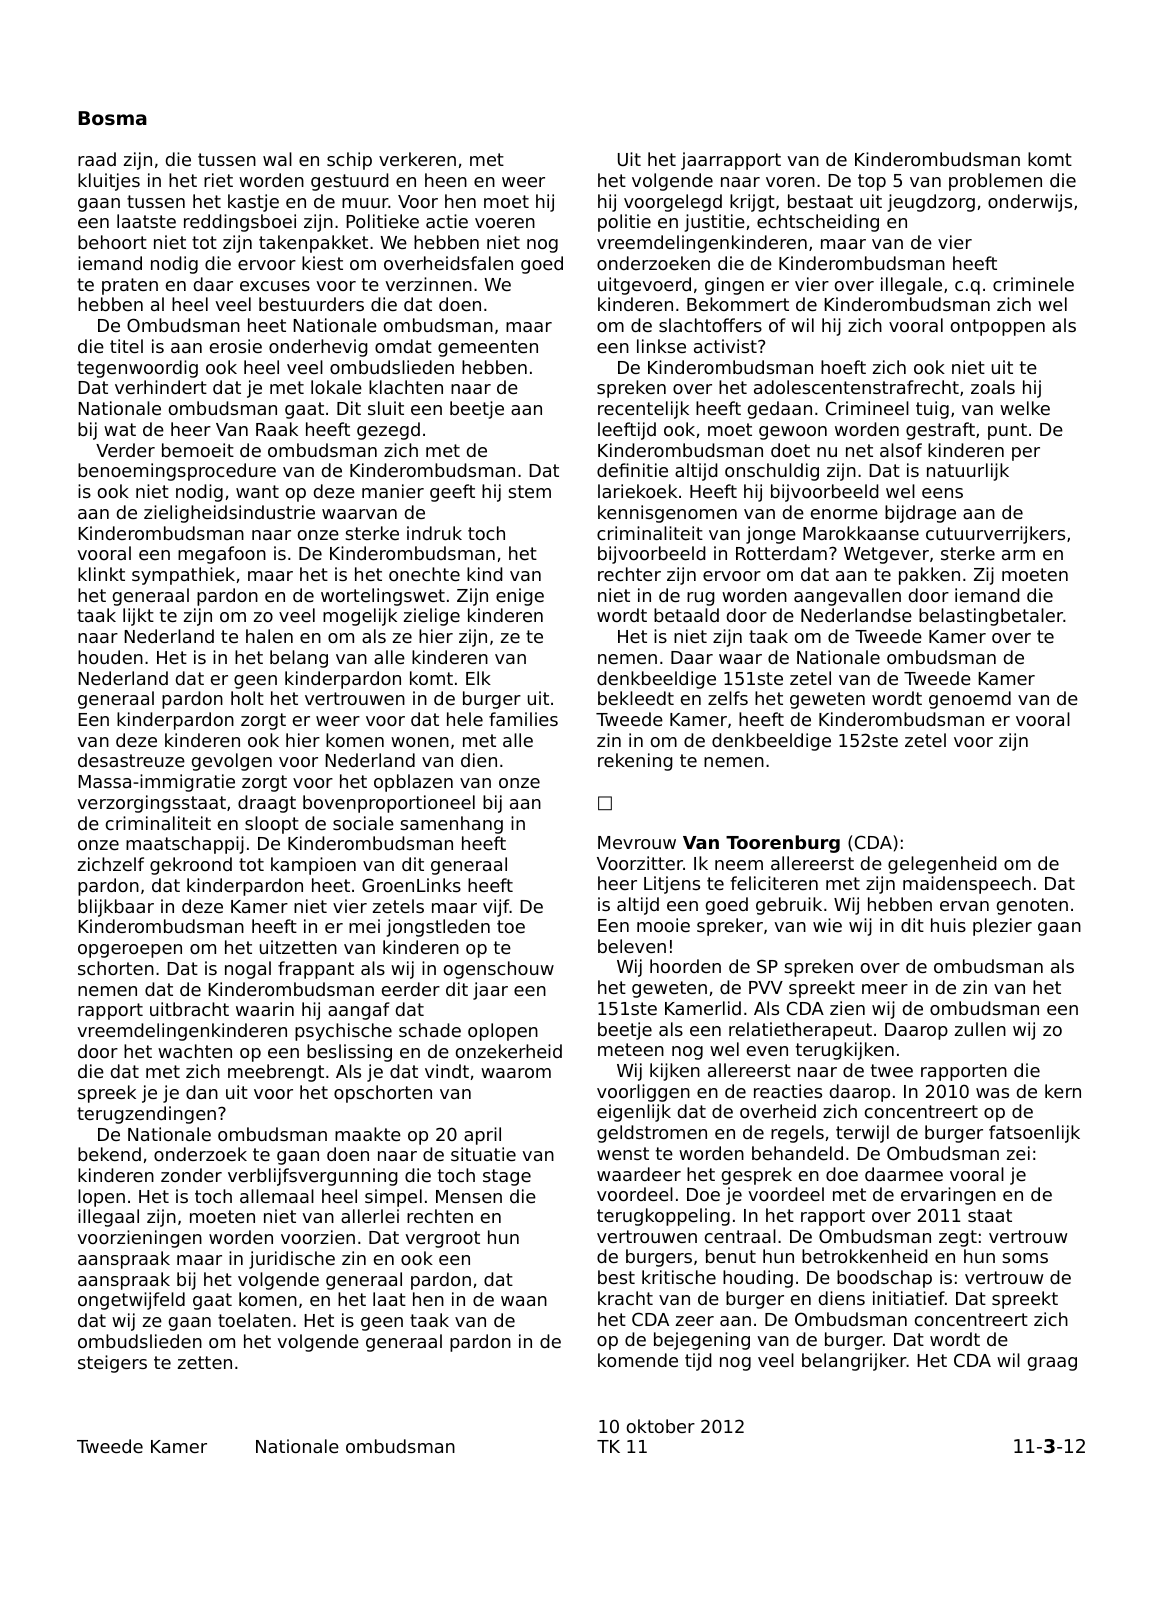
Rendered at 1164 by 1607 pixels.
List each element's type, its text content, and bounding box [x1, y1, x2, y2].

text De Ombudsman heet Nationale ombudsman, maar die titel is aan erosie onderhevig omdat gemeenten tegenwoordig ook heel veel ombudslieden hebben. Dat verhindert dat je met lokale klachten naar de Nationale ombudsman gaat. Dit sluit een beetje aan bij wat de heer Van Raak heeft gezegd. [77, 316, 567, 440]
text De Kinderombudsman hoeft zich ook niet uit te spreken over het adolescentenstrafrecht, zoals hij recentelijk heeft gedaan. Crimineel tuig, van welke leeftijd ook, moet gewoon worden gestraft, punt. De Kinderombudsman doet nu net alsof kinderen per definitie altijd onschuldig zijn. Dat is natuurlijk lariekoek. Heeft hij bijvoorbeeld wel eens kennisgenomen van de enorme bijdrage aan de criminaliteit van jonge Marokkaanse cutuurverrijkers, bijvoorbeeld in Rotterdam? Wetgever, sterke arm en rechter zijn ervoor om dat aan te pakken. Zij moeten niet in de rug worden aangevallen door iemand die wordt betaald door de Nederlandse belastingbetaler. [596, 357, 1087, 627]
text Voorzitter. Ik neem allereerst de gelegenheid om de heer Litjens te feliciteren met zijn maidenspeech. Dat is altijd een goed gebruik. Wij hebben ervan genoten. Een mooie spreker, van wie wij in dit huis plezier gaan beleven! [596, 853, 1087, 957]
text Wij kijken allereerst naar de twee rapporten die voorliggen en de reacties daarop. In 2010 was de kern eigenlijk dat de overheid zich concentreert op de geldstromen en de regels, terwijl de burger fatsoenlijk wenst te worden behandeld. De Ombudsman zei: waardeer het gesprek en doe daarmee vooral je voordeel. Doe je voordeel met de ervaringen en de terugkoppeling. In het rapport over 2011 staat vertrouwen centraal. De Ombudsman zegt: vertrouw de burgers, benut hun betrokkenheid en hun soms best kritische houding. De boodschap is: vertrouw de kracht van de burger en diens initiatief. Dat spreekt het CDA zeer aan. De Ombudsman concentreert zich op de bejegening van de burger. Dat wordt de komende tijd nog veel belangrijker. Het CDA wil graag [596, 1061, 1087, 1372]
text Verder bemoeit de ombudsman zich met de benoemingsprocedure van de Kinderombudsman. Dat is ook niet nodig, want op deze manier geeft hij stem aan de zieligheidsindustrie waarvan de Kinderombudsman naar onze sterke indruk toch vooral een megafoon is. De Kinderombudsman, het klinkt sympathiek, maar het is het onechte kind van het generaal pardon en de wortelingswet. Zijn enige taak lijkt te zijn om zo veel mogelijk zielige kinderen naar Nederland te halen en om als ze hier zijn, ze te houden. Het is in het belang van alle kinderen van Nederland dat er geen kinderpardon komt. Elk generaal pardon holt het vertrouwen in de burger uit. Een kinderpardon zorgt er weer voor dat hele families van deze kinderen ook hier komen wonen, met alle desastreuze gevolgen voor Nederland van dien. Massa-immigratie zorgt voor het opblazen van onze verzorgingsstaat, draagt bovenproportioneel bij aan de criminaliteit en sloopt de sociale samenhang in onze maatschappij. De Kinderombudsman heeft zichzelf gekroond tot kampioen van dit generaal pardon, dat kinderpardon heet. GroenLinks heeft blijkbaar in deze Kamer niet vier zetels maar vijf. De Kinderombudsman heeft in er mei jongstleden toe opgeroepen om het uitzetten van kinderen op te schorten. Dat is nogal frappant als wij in ogenschouw nemen dat de Kinderombudsman eerder dit jaar een rapport uitbracht waarin hij aangaf dat vreemdelingenkinderen psychische schade oplopen door het wachten op een beslissing en de onzekerheid die dat met zich meebrengt. Als je dat vindt, waarom spreek je je dan uit voor het opschorten van terugzendingen? [77, 440, 567, 1124]
text Het is niet zijn taak om de Tweede Kamer over te nemen. Daar waar de Nationale ombudsman de denkbeeldige 151ste zetel van de Tweede Kamer bekleedt en zelfs het geweten wordt genoemd van de Tweede Kamer, heeft de Kinderombudsman er vooral zin in om de denkbeeldige 152ste zetel voor zijn rekening te nemen. [596, 627, 1087, 772]
text Wij hoorden de SP spreken over de ombudsman als het geweten, de PVV spreekt meer in de zin van het 151ste Kamerlid. Als CDA zien wij de ombudsman een beetje als een relatietherapeut. Daarop zullen wij zo meteen nog wel even terugkijken. [596, 957, 1087, 1061]
text □ [596, 792, 1087, 813]
text De Nationale ombudsman maakte op 20 april bekend, onderzoek te gaan doen naar de situatie van kinderen zonder verblijfsvergunning die toch stage lopen. Het is toch allemaal heel simpel. Mensen die illegaal zijn, moeten niet van allerlei rechten en voorzieningen worden voorzien. Dat vergroot hun aanspraak maar in juridische zin en ook een aanspraak bij het volgende generaal pardon, dat ongetwijfeld gaat komen, en het laat hen in de waan dat wij ze gaan toelaten. Het is geen taak van de ombudslieden om het volgende generaal pardon in de steigers te zetten. [77, 1124, 567, 1373]
text Uit het jaarrapport van de Kinderombudsman komt het volgende naar voren. De top 5 van problemen die hij voorgelegd krijgt, bestaat uit jeugdzorg, onderwijs, politie en justitie, echtscheiding en vreemdelingenkinderen, maar van de vier onderzoeken die de Kinderombudsman heeft uitgevoerd, gingen er vier over illegale, c.q. criminele kinderen. Bekommert de Kinderombudsman zich wel om de slachtoffers of wil hij zich vooral ontpoppen als een linkse activist? [596, 150, 1087, 357]
text Mevrouw Van Toorenburg (CDA): [596, 833, 1087, 853]
text raad zijn, die tussen wal en schip verkeren, met kluitjes in het riet worden gestuurd en heen en weer gaan tussen het kastje en de muur. Voor hen moet hij een laatste reddingsboei zijn. Politieke actie voeren behoort niet tot zijn takenpakket. We hebben niet nog iemand nodig die ervoor kiest om overheidsfalen goed te praten en daar excuses voor te verzinnen. We hebben al heel veel bestuurders die dat doen. [77, 150, 567, 316]
